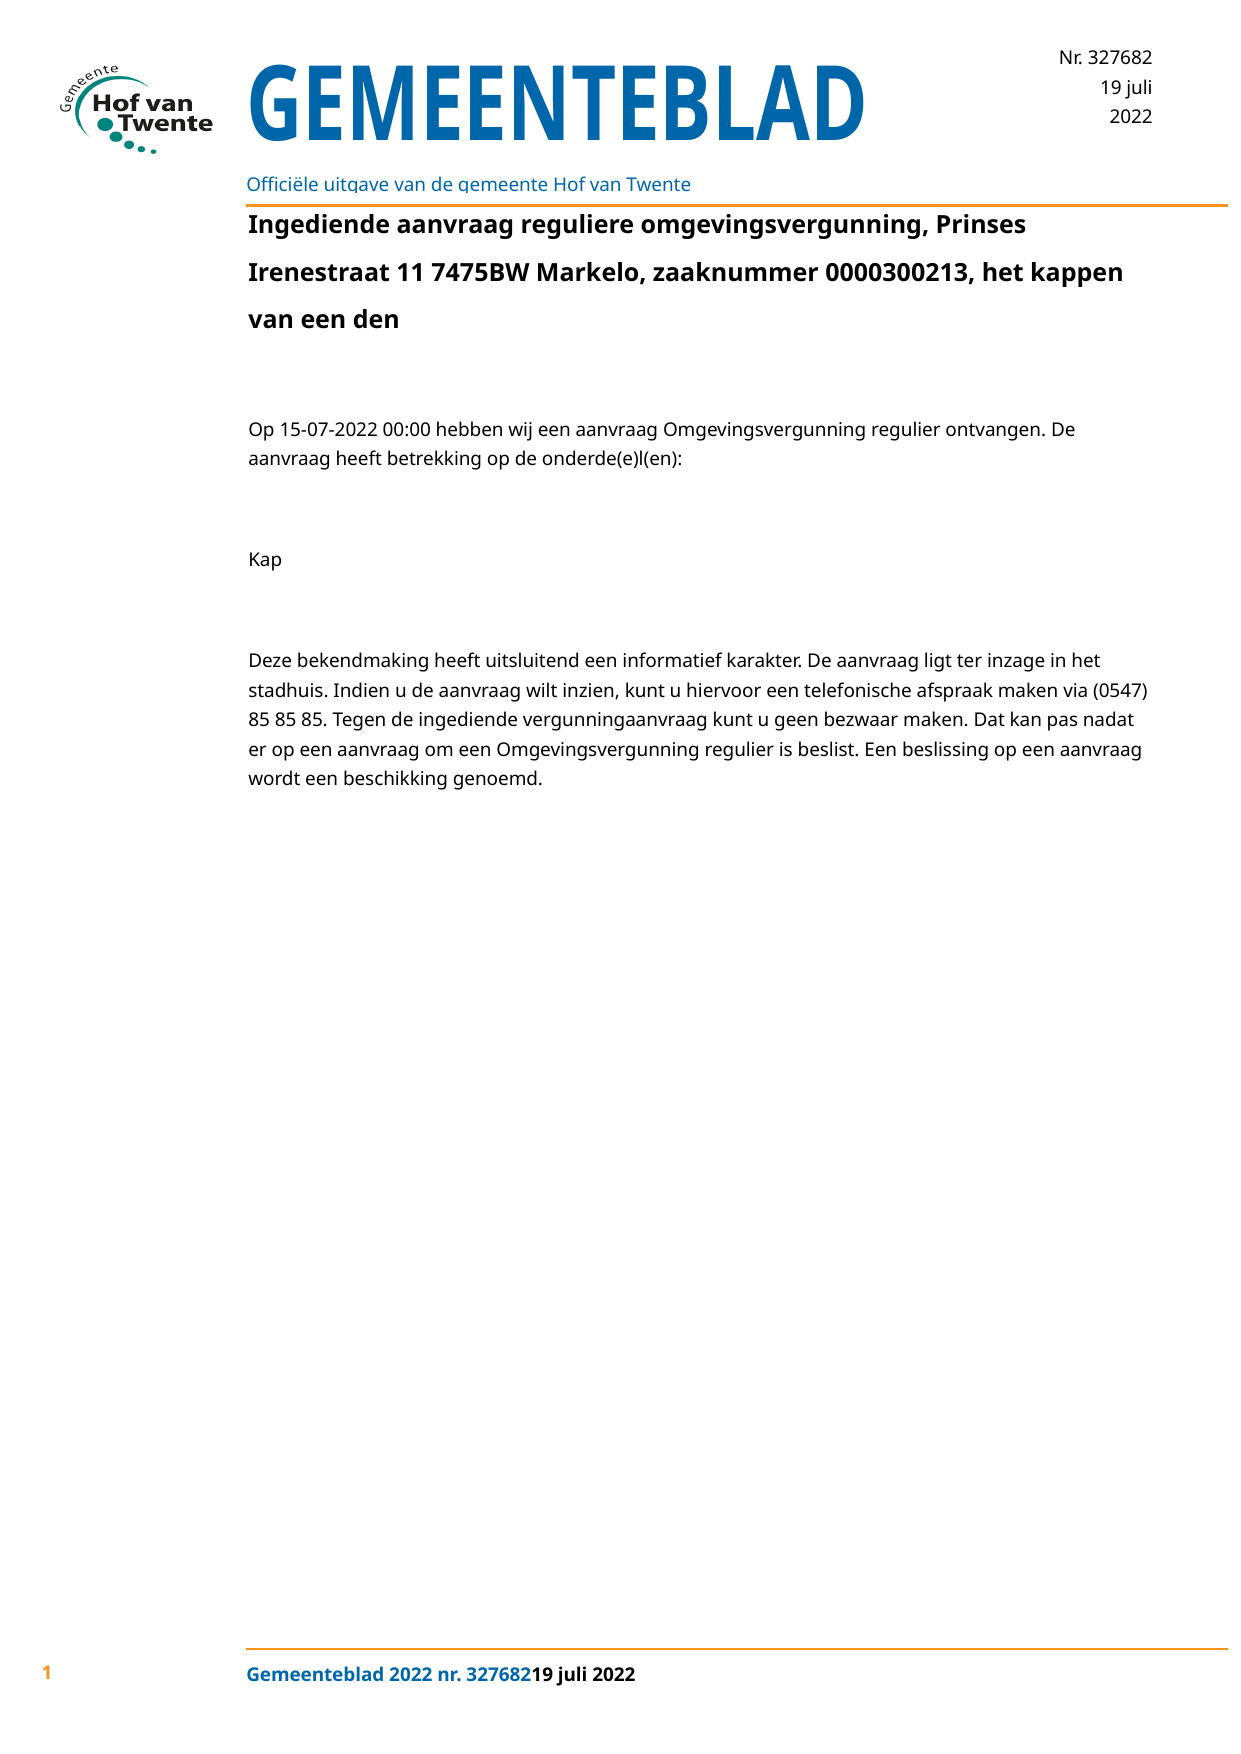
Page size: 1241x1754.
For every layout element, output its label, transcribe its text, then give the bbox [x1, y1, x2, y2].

text Ingediende aanvraag reguliere omgevingsvergunning, Prinses Irenestraat 11 7475BW Markelo, zaaknummer 0000300213, het kappen van een den [248, 207, 1152, 336]
text Deze bekendmaking heeft uitsluitend een informatief karakter. De aanvraag ligt ter inzage in het stadhuis. Indien u de aanvraag wilt inzien, kunt u hiervoor een telefonische afspraak maken via (0547) 85 85 85. Tegen de ingediende vergunningaanvraag kunt u geen bezwaar maken. Dat kan pas nadat er op een aanvraag om een Omgevingsvergunning regulier is beslist. Een beslissing op een aanvraag wordt een beschikking genoemd. [248, 647, 1152, 791]
text Kap [248, 546, 1152, 572]
text Op 15-07-2022 00:00 hebben wij een aanvraag Omgevingsvergunning regulier ontvangen. De aanvraag heeft betrekking op de onderde(e)l(en): [248, 416, 1152, 471]
picture [41, 47, 231, 172]
